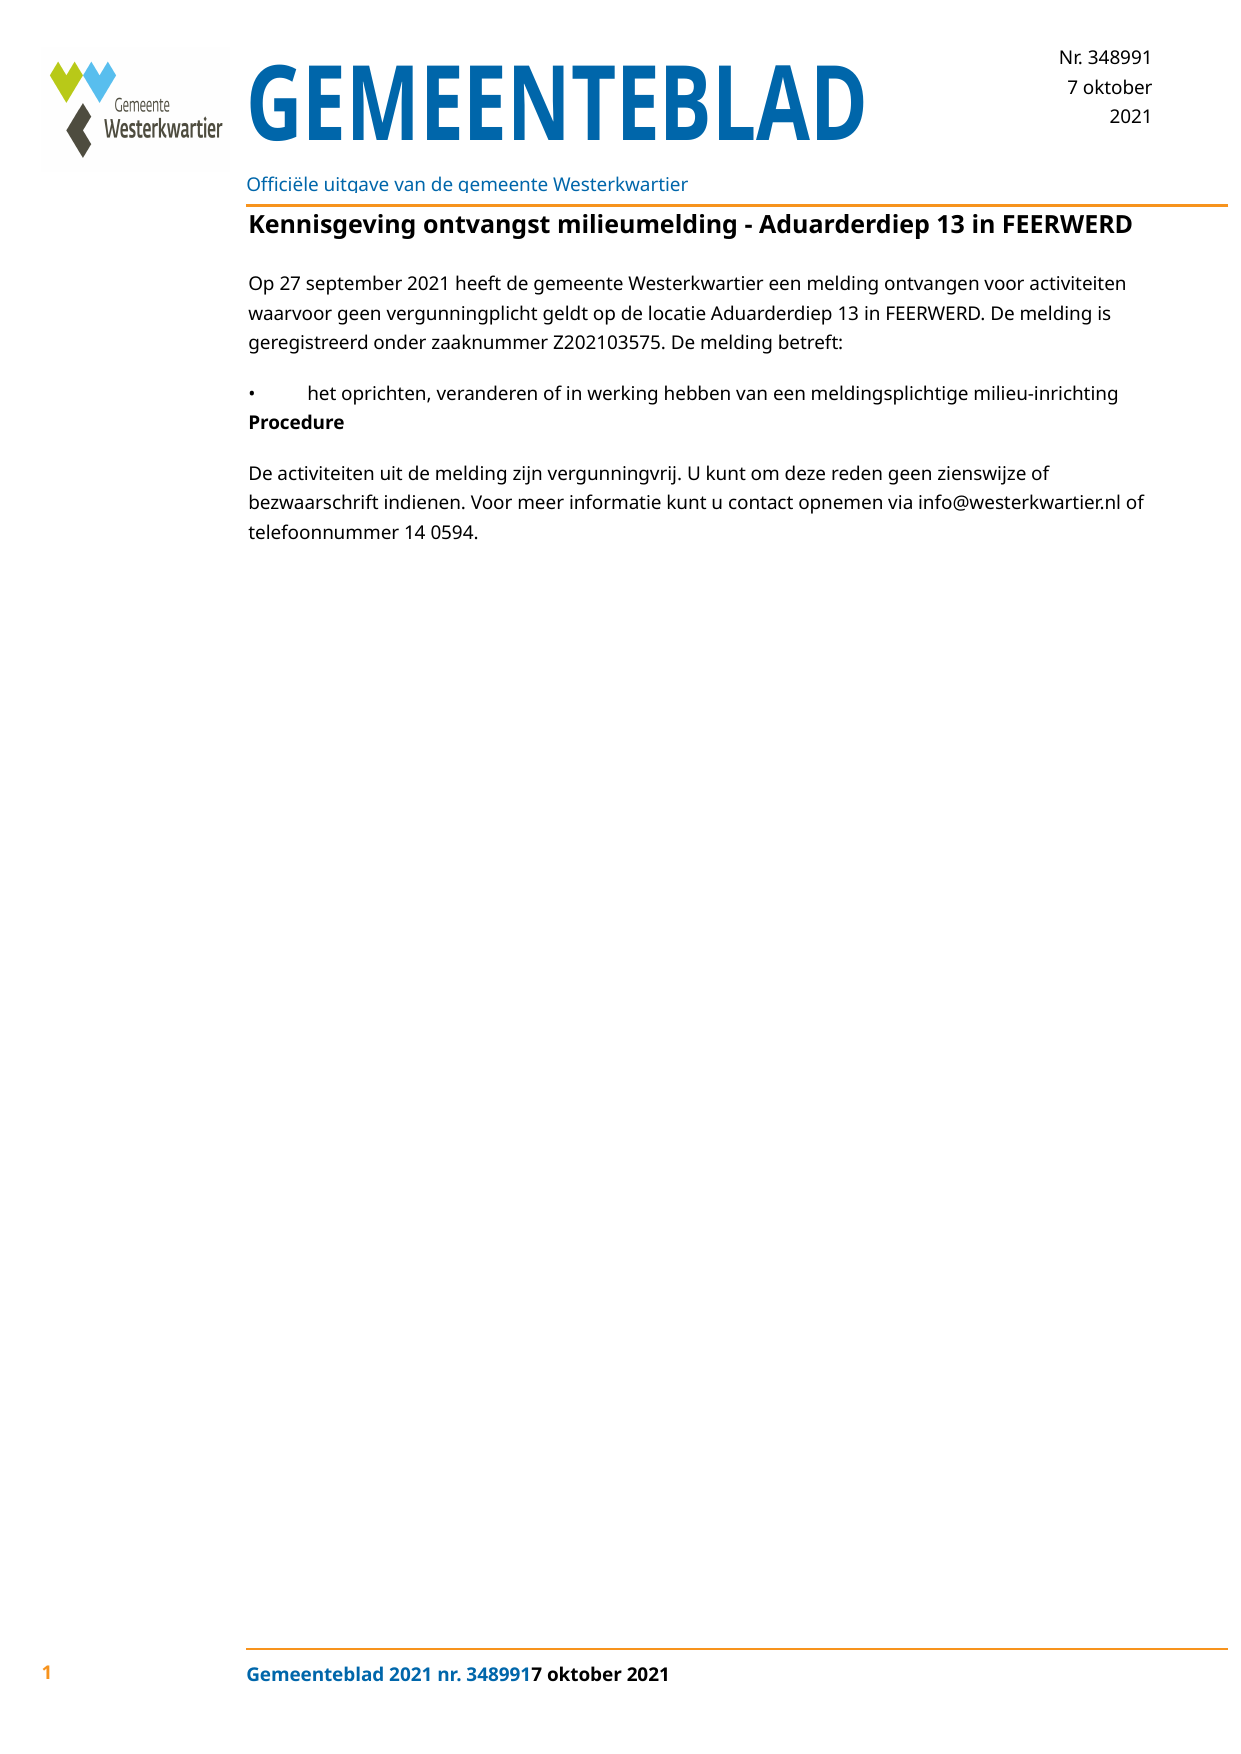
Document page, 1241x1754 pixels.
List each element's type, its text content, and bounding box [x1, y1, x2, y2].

picture [41, 47, 231, 172]
text Procedure [248, 409, 1152, 435]
text Op 27 september 2021 heeft de gemeente Westerkwartier een melding ontvangen voor activiteiten waarvoor geen vergunningplicht geldt op de locatie Aduarderdiep 13 in FEERWERD. De melding is geregistreerd onder zaaknummer Z202103575. De melding betreft: [248, 270, 1152, 355]
text De activiteiten uit de melding zijn vergunningvrij. U kunt om deze reden geen zienswijze of bezwaarschrift indienen. Voor meer informatie kunt u contact opnemen via info@westerkwartier.nl of telefoonnummer 14 0594. [248, 460, 1152, 545]
text Kennisgeving ontvangst milieumelding - Aduarderdiep 13 in FEERWERD [248, 207, 1152, 241]
list het oprichten, veranderen of in werking hebben van een meldingsplichtige milieu-inrichting [248, 380, 1152, 406]
